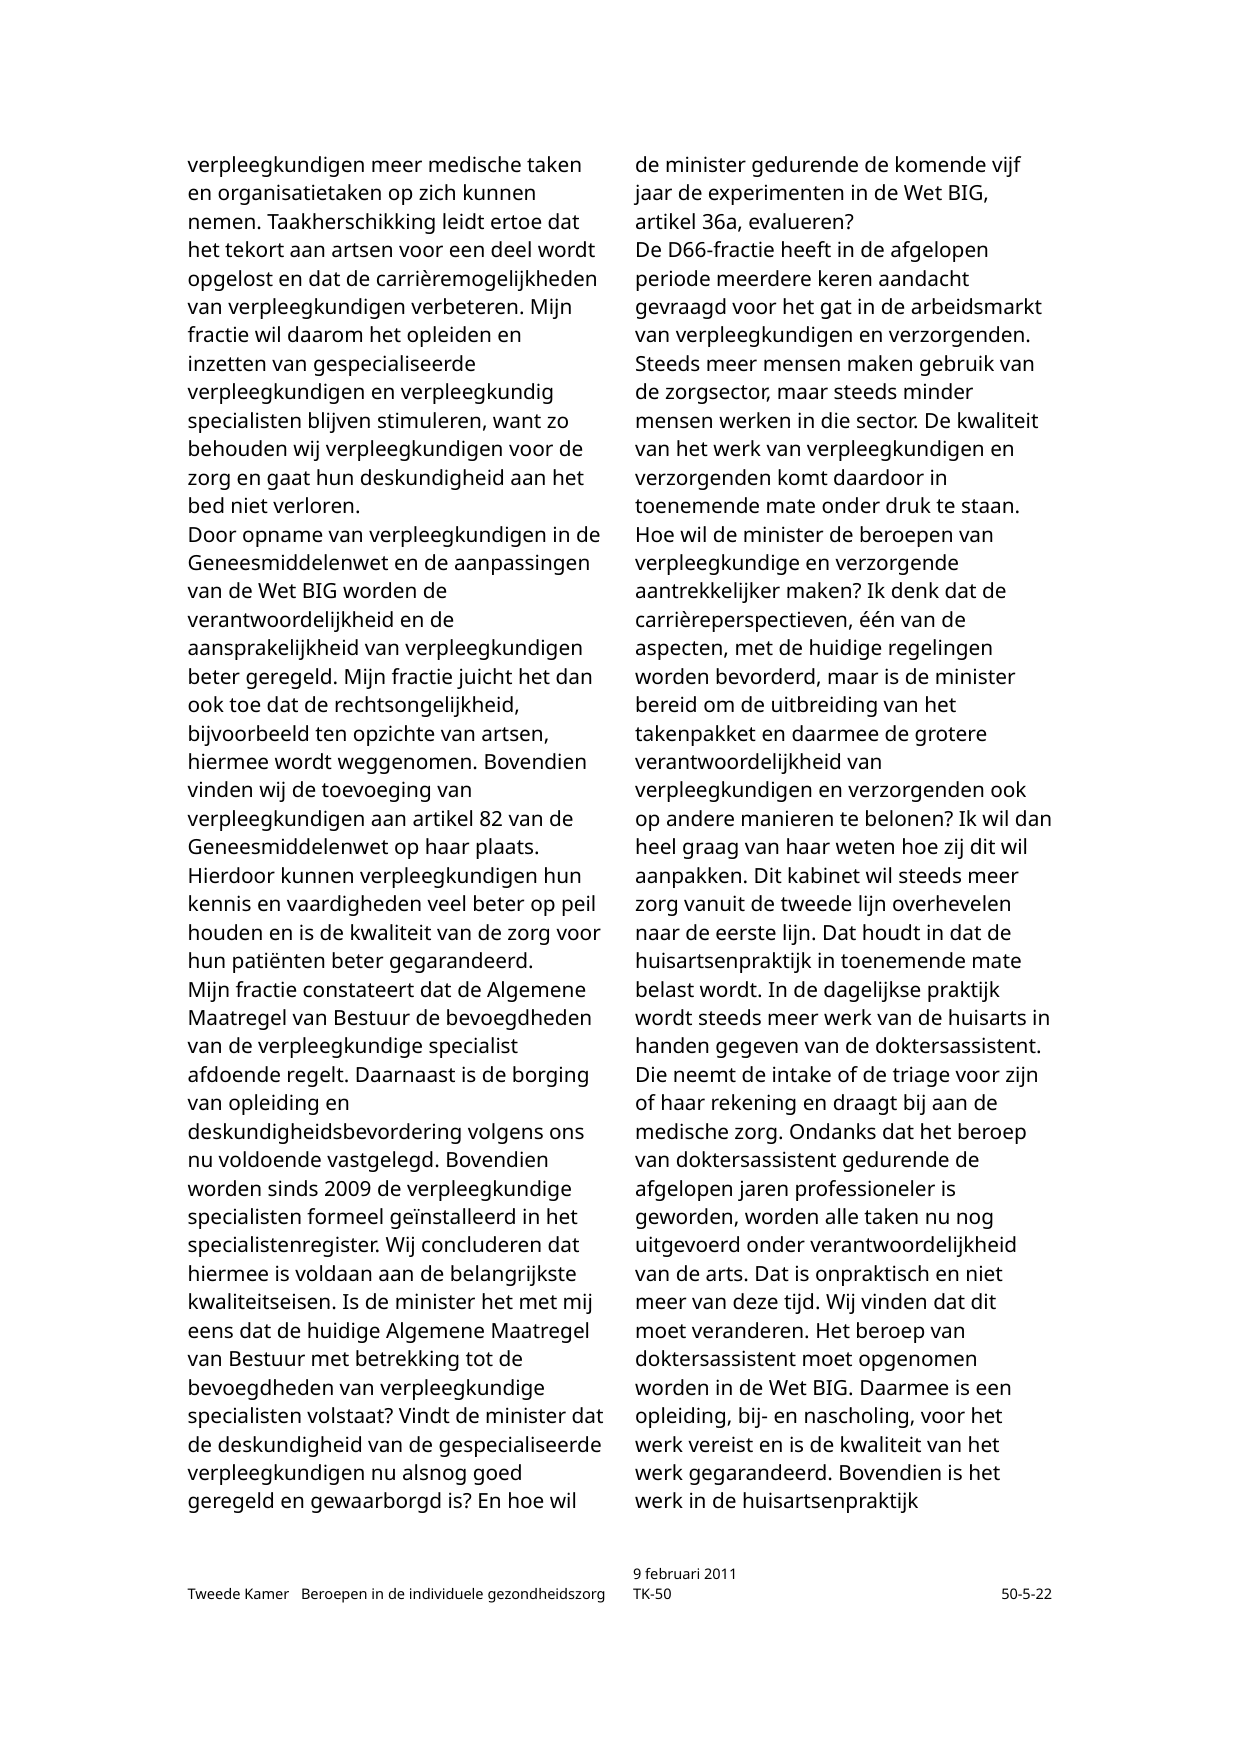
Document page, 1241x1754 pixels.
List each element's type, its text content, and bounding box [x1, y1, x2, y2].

text de minister gedurende de komende vijf jaar de experimenten in de Wet BIG, artikel 36a, evalueren? [635, 150, 1053, 235]
text verpleegkundigen meer medische taken en organisatietaken op zich kunnen nemen. Taakherschikking leidt ertoe dat het tekort aan artsen voor een deel wordt opgelost en dat de carrièremogelijkheden van verpleegkundigen verbeteren. Mijn fractie wil daarom het opleiden en inzetten van gespecialiseerde verpleegkundigen en verpleegkundig specialisten blijven stimuleren, want zo behouden wij verpleegkundigen voor de zorg en gaat hun deskundigheid aan het bed niet verloren. [187, 150, 605, 520]
text Mijn fractie constateert dat de Algemene Maatregel van Bestuur de bevoegdheden van de verpleegkundige specialist afdoende regelt. Daarnaast is de borging van opleiding en deskundigheidsbevordering volgens ons nu voldoende vastgelegd. Bovendien worden sinds 2009 de verpleegkundige specialisten formeel geïnstalleerd in het specialistenregister. Wij concluderen dat hiermee is voldaan aan de belangrijkste kwaliteitseisen. Is de minister het met mij eens dat de huidige Algemene Maatregel van Bestuur met betrekking tot de bevoegdheden van verpleegkundige specialisten volstaat? Vindt de minister dat de deskundigheid van de gespecialiseerde verpleegkundigen nu alsnog goed geregeld en gewaarborgd is? En hoe wil [187, 975, 605, 1515]
text Door opname van verpleegkundigen in de Geneesmiddelenwet en de aanpassingen van de Wet BIG worden de verantwoordelijkheid en de aansprakelijkheid van verpleegkundigen beter geregeld. Mijn fractie juicht het dan ook toe dat de rechtsongelijkheid, bijvoorbeeld ten opzichte van artsen, hiermee wordt weggenomen. Bovendien vinden wij de toevoeging van verpleegkundigen aan artikel 82 van de Geneesmiddelenwet op haar plaats. Hierdoor kunnen verpleegkundigen hun kennis en vaardigheden veel beter op peil houden en is de kwaliteit van de zorg voor hun patiënten beter gegarandeerd. [187, 520, 605, 975]
text De D66-fractie heeft in de afgelopen periode meerdere keren aandacht gevraagd voor het gat in de arbeidsmarkt van verpleegkundigen en verzorgenden. Steeds meer mensen maken gebruik van de zorgsector, maar steeds minder mensen werken in die sector. De kwaliteit van het werk van verpleegkundigen en verzorgenden komt daardoor in toenemende mate onder druk te staan. Hoe wil de minister de beroepen van verpleegkundige en verzorgende aantrekkelijker maken? Ik denk dat de carrièreperspectieven, één van de aspecten, met de huidige regelingen worden bevorderd, maar is de minister bereid om de uitbreiding van het takenpakket en daarmee de grotere verantwoordelijkheid van verpleegkundigen en verzorgenden ook op andere manieren te belonen? Ik wil dan heel graag van haar weten hoe zij dit wil aanpakken. Dit kabinet wil steeds meer zorg vanuit de tweede lijn overhevelen naar de eerste lijn. Dat houdt in dat de huisartsenpraktijk in toenemende mate belast wordt. In de dagelijkse praktijk wordt steeds meer werk van de huisarts in handen gegeven van de doktersassistent. Die neemt de intake of de triage voor zijn of haar rekening en draagt bij aan de medische zorg. Ondanks dat het beroep van doktersassistent gedurende de afgelopen jaren professioneler is geworden, worden alle taken nu nog uitgevoerd onder verantwoordelijkheid van de arts. Dat is onpraktisch en niet meer van deze tijd. Wij vinden dat dit moet veranderen. Het beroep van doktersassistent moet opgenomen worden in de Wet BIG. Daarmee is een opleiding, bij- en nascholing, voor het werk vereist en is de kwaliteit van het werk gegarandeerd. Bovendien is het werk in de huisartsenpraktijk [635, 235, 1053, 1515]
